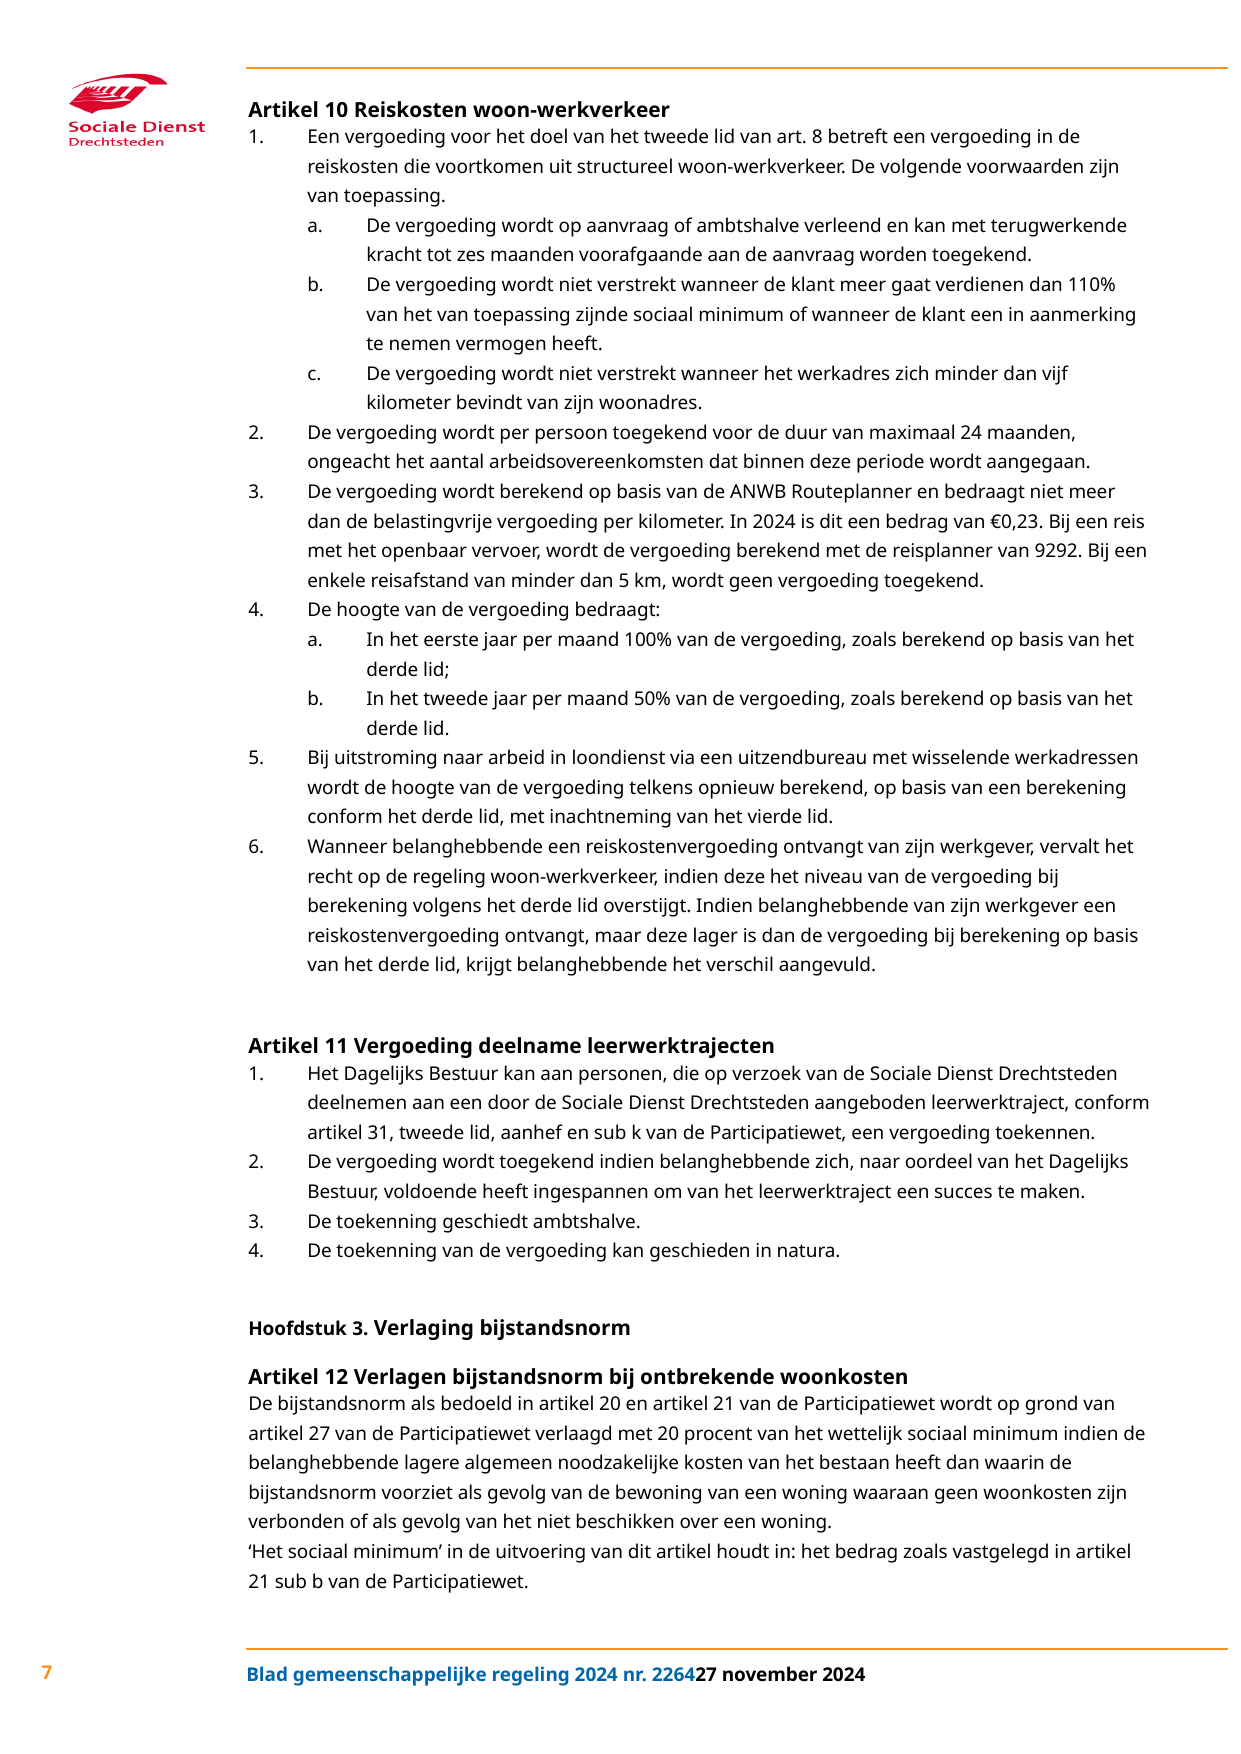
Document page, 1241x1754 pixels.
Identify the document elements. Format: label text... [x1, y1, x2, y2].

list De vergoeding wordt per persoon toegekend voor de duur van maximaal 24 maanden, ongeacht het aantal arbeidsovereenkomsten dat binnen deze periode wordt aangegaan. [248, 419, 1152, 474]
list In het tweede jaar per maand 50% van de vergoeding, zoals berekend op basis van het derde lid. [307, 685, 1152, 741]
text Artikel 11 Vergoeding deelname leerwerktrajecten [248, 1032, 1152, 1060]
list De vergoeding wordt toegekend indien belanghebbende zich, naar oordeel van het Dagelijks Bestuur, voldoende heeft ingespannen om van het leerwerktraject een succes te maken. [248, 1149, 1152, 1204]
list Het Dagelijks Bestuur kan aan personen, die op verzoek van de Sociale Dienst Drechtsteden deelnemen aan een door de Sociale Dienst Drechtsteden aangeboden leerwerktraject, conform artikel 31, tweede lid, aanhef en sub k van de Participatiewet, een vergoeding toekennen. [248, 1060, 1152, 1145]
list De vergoeding wordt op aanvraag of ambtshalve verleend en kan met terugwerkende kracht tot zes maanden voorafgaande aan de aanvraag worden toegekend. [307, 212, 1152, 267]
list Wanneer belanghebbende een reiskostenvergoeding ontvangt van zijn werkgever, vervalt het recht op de regeling woon-werkverkeer, indien deze het niveau van de vergoeding bij berekening volgens het derde lid overstijgt. Indien belanghebbende van zijn werkgever een reiskostenvergoeding ontvangt, maar deze lager is dan de vergoeding bij berekening op basis van het derde lid, krijgt belanghebbende het verschil aangevuld. [248, 833, 1152, 977]
list De hoogte van de vergoeding bedraagt: [248, 597, 1152, 622]
text ‘Het sociaal minimum’ in de uitvoering van dit artikel houdt in: het bedrag zoals vastgelegd in artikel 21 sub b van de Participatiewet. [248, 1538, 1152, 1594]
list De vergoeding wordt niet verstrekt wanneer de klant meer gaat verdienen dan 110% van het van toepassing zijnde sociaal minimum of wanneer de klant een in aanmerking te nemen vermogen heeft. [307, 271, 1152, 356]
picture [41, 47, 231, 172]
list Bij uitstroming naar arbeid in loondienst via een uitzendbureau met wisselende werkadressen wordt de hoogte van de vergoeding telkens opnieuw berekend, op basis van een berekening conform het derde lid, met inachtneming van het vierde lid. [248, 744, 1152, 829]
list In het eerste jaar per maand 100% van de vergoeding, zoals berekend op basis van het derde lid; [307, 626, 1152, 681]
list De toekenning van de vergoeding kan geschieden in natura. [248, 1237, 1152, 1263]
list Een vergoeding voor het doel van het tweede lid van art. 8 betreft een vergoeding in de reiskosten die voortkomen uit structureel woon-werkverkeer. De volgende voorwaarden zijn van toepassing. [248, 123, 1152, 208]
text Artikel 12 Verlagen bijstandsnorm bij ontbrekende woonkosten [248, 1362, 1152, 1390]
text Hoofdstuk 3. Verlaging bijstandsnorm [248, 1313, 1152, 1341]
text Artikel 10 Reiskosten woon-werkverkeer [248, 95, 1152, 123]
list De vergoeding wordt berekend op basis van de ANWB Routeplanner en bedraagt niet meer dan de belastingvrije vergoeding per kilometer. In 2024 is dit een bedrag van €0,23. Bij een reis met het openbaar vervoer, wordt de vergoeding berekend met de reisplanner van 9292. Bij een enkele reisafstand van minder dan 5 km, wordt geen vergoeding toegekend. [248, 478, 1152, 593]
list De toekenning geschiedt ambtshalve. [248, 1208, 1152, 1234]
text De bijstandsnorm als bedoeld in artikel 20 en artikel 21 van de Participatiewet wordt op grond van artikel 27 van de Participatiewet verlaagd met 20 procent van het wettelijk sociaal minimum indien de belanghebbende lagere algemeen noodzakelijke kosten van het bestaan heeft dan waarin de bijstandsnorm voorziet als gevolg van de bewoning van een woning waaraan geen woonkosten zijn verbonden of als gevolg van het niet beschikken over een woning. [248, 1390, 1152, 1534]
list De vergoeding wordt niet verstrekt wanneer het werkadres zich minder dan vijf kilometer bevindt van zijn woonadres. [307, 360, 1152, 415]
